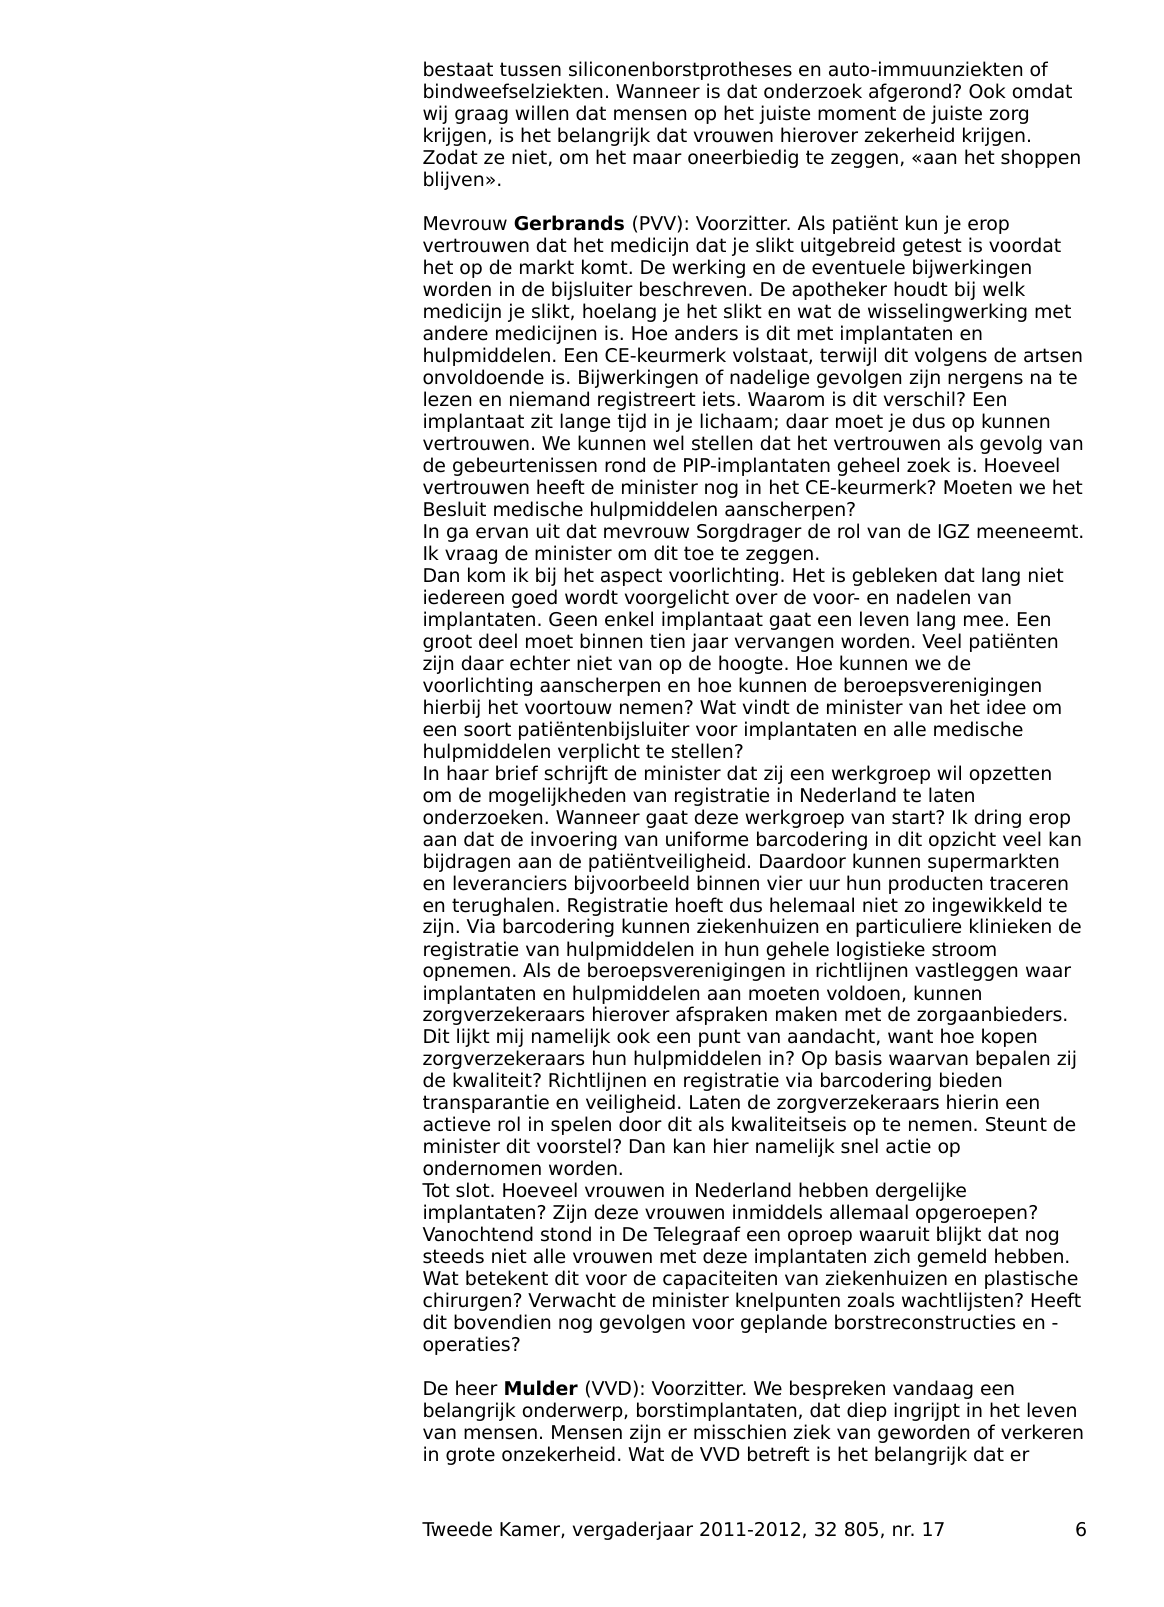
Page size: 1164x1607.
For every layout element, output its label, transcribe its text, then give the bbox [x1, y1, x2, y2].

text Mevrouw Gerbrands (PVV): Voorzitter. Als patiënt kun je erop vertrouwen dat het medicijn dat je slikt uitgebreid getest is voordat het op de markt komt. De werking en de eventuele bijwerkingen worden in de bijsluiter beschreven. De apotheker houdt bij welk medicijn je slikt, hoelang je het slikt en wat de wisselingwerking met andere medicijnen is. Hoe anders is dit met implantaten en hulpmiddelen. Een CE-keurmerk volstaat, terwijl dit volgens de artsen onvoldoende is. Bijwerkingen of nadelige gevolgen zijn nergens na te lezen en niemand registreert iets. Waarom is dit verschil? Een implantaat zit lange tijd in je lichaam; daar moet je dus op kunnen vertrouwen. We kunnen wel stellen dat het vertrouwen als gevolg van de gebeurtenissen rond de PIP-implantaten geheel zoek is. Hoeveel vertrouwen heeft de minister nog in het CE-keurmerk? Moeten we het Besluit medische hulpmiddelen aanscherpen? [422, 213, 1087, 521]
text In haar brief schrijft de minister dat zij een werkgroep wil opzetten om de mogelijkheden van registratie in Nederland te laten onderzoeken. Wanneer gaat deze werkgroep van start? Ik dring erop aan dat de invoering van uniforme barcodering in dit opzicht veel kan bijdragen aan de patiëntveiligheid. Daardoor kunnen supermarkten en leveranciers bijvoorbeeld binnen vier uur hun producten traceren en terughalen. Registratie hoeft dus helemaal niet zo ingewikkeld te zijn. Via barcodering kunnen ziekenhuizen en particuliere klinieken de registratie van hulpmiddelen in hun gehele logistieke stroom opnemen. Als de beroepsverenigingen in richtlijnen vastleggen waar implantaten en hulpmiddelen aan moeten voldoen, kunnen zorgverzekeraars hierover afspraken maken met de zorgaanbieders. Dit lijkt mij namelijk ook een punt van aandacht, want hoe kopen zorgverzekeraars hun hulpmiddelen in? Op basis waarvan bepalen zij de kwaliteit? Richtlijnen en registratie via barcodering bieden transparantie en veiligheid. Laten de zorgverzekeraars hierin een actieve rol in spelen door dit als kwaliteitseis op te nemen. Steunt de minister dit voorstel? Dan kan hier namelijk snel actie op ondernomen worden. [422, 763, 1087, 1180]
text bestaat tussen siliconenborstprotheses en auto-immuunziekten of bindweefselziekten. Wanneer is dat onderzoek afgerond? Ook omdat wij graag willen dat mensen op het juiste moment de juiste zorg krijgen, is het belangrijk dat vrouwen hierover zekerheid krijgen. Zodat ze niet, om het maar oneerbiedig te zeggen, «aan het shoppen blijven». [422, 59, 1087, 191]
text Dan kom ik bij het aspect voorlichting. Het is gebleken dat lang niet iedereen goed wordt voorgelicht over de voor- en nadelen van implantaten. Geen enkel implantaat gaat een leven lang mee. Een groot deel moet binnen tien jaar vervangen worden. Veel patiënten zijn daar echter niet van op de hoogte. Hoe kunnen we de voorlichting aanscherpen en hoe kunnen de beroepsverenigingen hierbij het voortouw nemen? Wat vindt de minister van het idee om een soort patiëntenbijsluiter voor implantaten en alle medische hulpmiddelen verplicht te stellen? [422, 565, 1087, 763]
text Tot slot. Hoeveel vrouwen in Nederland hebben dergelijke implantaten? Zijn deze vrouwen inmiddels allemaal opgeroepen? Vanochtend stond in De Telegraaf een oproep waaruit blijkt dat nog steeds niet alle vrouwen met deze implantaten zich gemeld hebben. Wat betekent dit voor de capaciteiten van ziekenhuizen en plastische chirurgen? Verwacht de minister knelpunten zoals wachtlijsten? Heeft dit bovendien nog gevolgen voor geplande borstreconstructies en -operaties? [422, 1180, 1087, 1356]
text In ga ervan uit dat mevrouw Sorgdrager de rol van de IGZ meeneemt. Ik vraag de minister om dit toe te zeggen. [422, 521, 1087, 565]
text De heer Mulder (VVD): Voorzitter. We bespreken vandaag een belangrijk onderwerp, borstimplantaten, dat diep ingrijpt in het leven van mensen. Mensen zijn er misschien ziek van geworden of verkeren in grote onzekerheid. Wat de VVD betreft is het belangrijk dat er [422, 1378, 1087, 1466]
